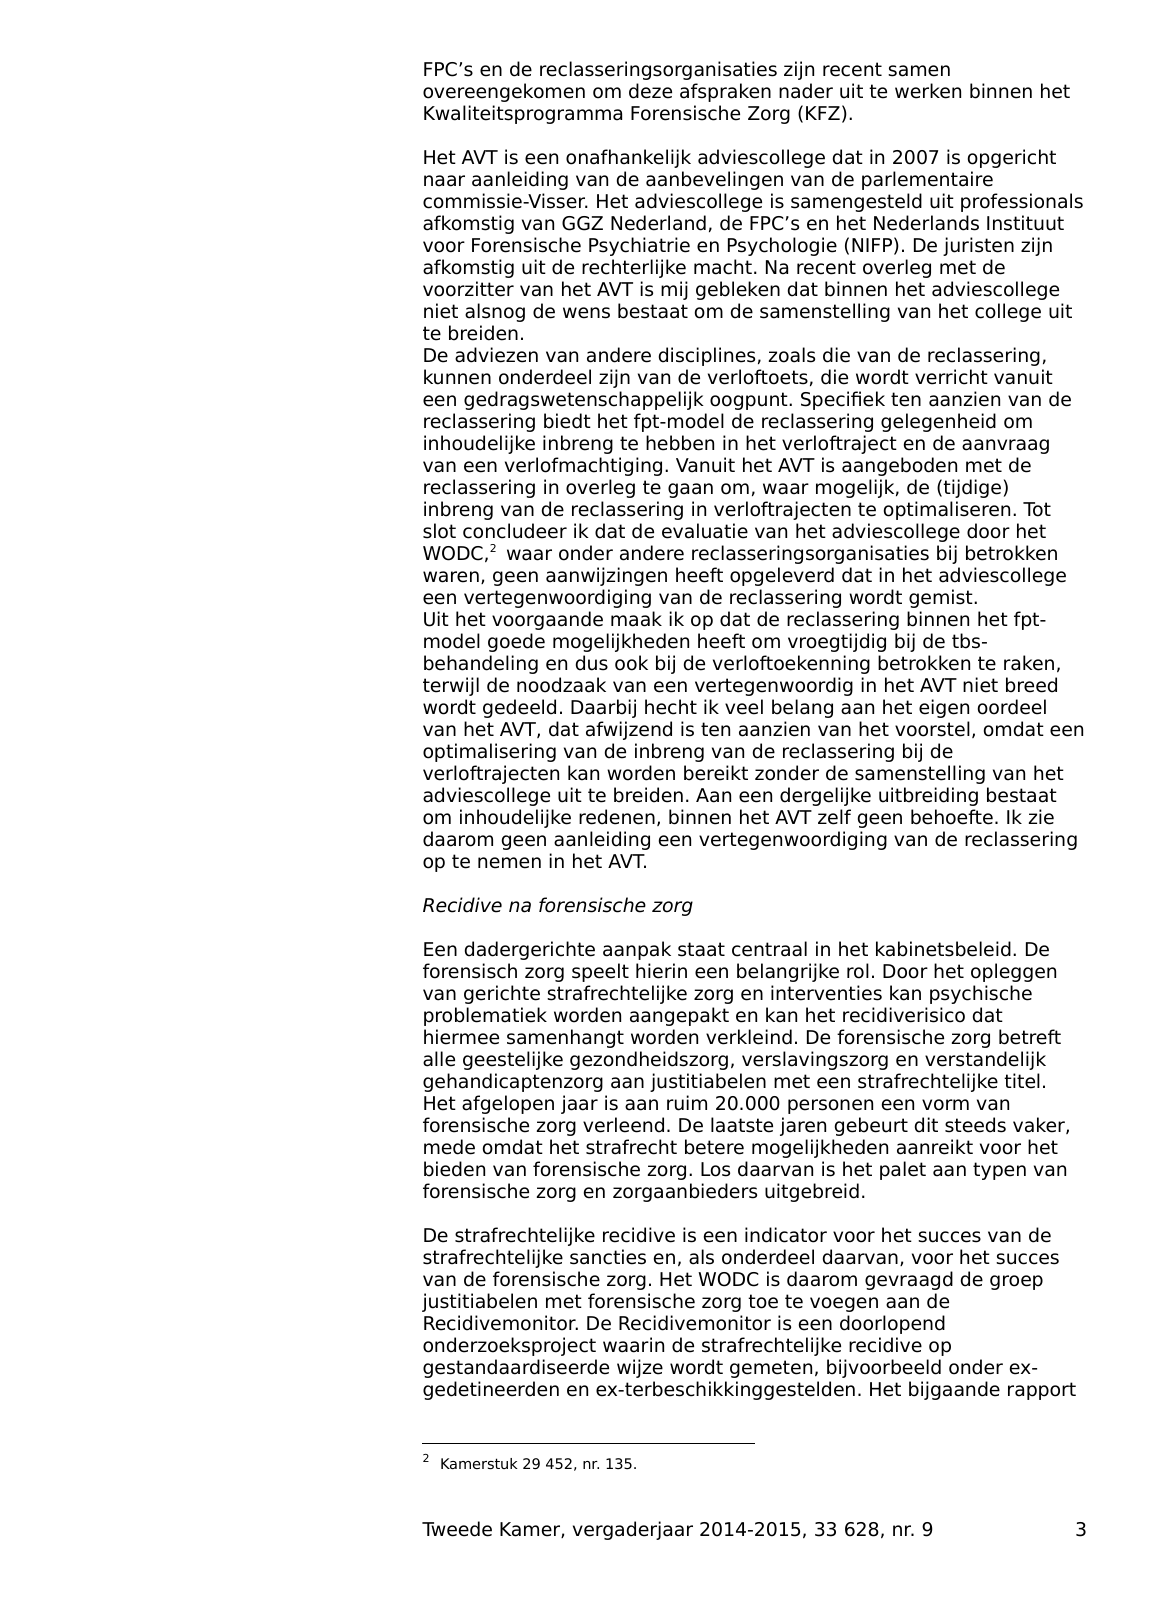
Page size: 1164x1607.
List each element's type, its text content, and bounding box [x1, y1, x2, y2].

text De strafrechtelijke recidive is een indicator voor het succes van de strafrechtelijke sancties en, als onderdeel daarvan, voor het succes van de forensische zorg. Het WODC is daarom gevraagd de groep justitiabelen met forensische zorg toe te voegen aan de Recidivemonitor. De Recidivemonitor is een doorlopend onderzoeksproject waarin de strafrechtelijke recidive op gestandaardiseerde wijze wordt gemeten, bijvoorbeeld onder ex-gedetineerden en ex-terbeschikkinggestelden. Het bijgaande rapport [422, 1225, 1087, 1401]
text Kamerstuk 29 452, nr. 135. [422, 1452, 1087, 1474]
subtitle Recidive na forensische zorg [422, 895, 1087, 917]
text Een dadergerichte aanpak staat centraal in het kabinetsbeleid. De forensisch zorg speelt hierin een belangrijke rol. Door het opleggen van gerichte strafrechtelijke zorg en interventies kan psychische problematiek worden aangepakt en kan het recidiverisico dat hiermee samenhangt worden verkleind. De forensische zorg betreft alle geestelijke gezondheidszorg, verslavingszorg en verstandelijk gehandicaptenzorg aan justitiabelen met een strafrechtelijke titel. Het afgelopen jaar is aan ruim 20.000 personen een vorm van forensische zorg verleend. De laatste jaren gebeurt dit steeds vaker, mede omdat het strafrecht betere mogelijkheden aanreikt voor het bieden van forensische zorg. Los daarvan is het palet aan typen van forensische zorg en zorgaanbieders uitgebreid. [422, 939, 1087, 1203]
text Het AVT is een onafhankelijk adviescollege dat in 2007 is opgericht naar aanleiding van de aanbevelingen van de parlementaire commissie-Visser. Het adviescollege is samengesteld uit professionals afkomstig van GGZ Nederland, de FPC’s en het Nederlands Instituut voor Forensische Psychiatrie en Psychologie (NIFP). De juristen zijn afkomstig uit de rechterlijke macht. Na recent overleg met de voorzitter van het AVT is mij gebleken dat binnen het adviescollege niet alsnog de wens bestaat om de samenstelling van het college uit te breiden. [422, 147, 1087, 345]
text De adviezen van andere disciplines, zoals die van de reclassering, kunnen onderdeel zijn van de verloftoets, die wordt verricht vanuit een gedragswetenschappelijk oogpunt. Specifiek ten aanzien van de reclassering biedt het fpt-model de reclassering gelegenheid om inhoudelijke inbreng te hebben in het verloftraject en de aanvraag van een verlofmachtiging. Vanuit het AVT is aangeboden met de reclassering in overleg te gaan om, waar mogelijk, de (tijdige) inbreng van de reclassering in verloftrajecten te optimaliseren. Tot slot concludeer ik dat de evaluatie van het adviescollege door het WODC, waar onder andere reclasseringsorganisaties bij betrokken waren, geen aanwijzingen heeft opgeleverd dat in het adviescollege een vertegenwoordiging van de reclassering wordt gemist. [422, 345, 1087, 609]
text FPC’s en de reclasseringsorganisaties zijn recent samen overeengekomen om deze afspraken nader uit te werken binnen het Kwaliteitsprogramma Forensische Zorg (KFZ). [422, 59, 1087, 125]
text Uit het voorgaande maak ik op dat de reclassering binnen het fpt-model goede mogelijkheden heeft om vroegtijdig bij de tbs-behandeling en dus ook bij de verloftoekenning betrokken te raken, terwijl de noodzaak van een vertegenwoordig in het AVT niet breed wordt gedeeld. Daarbij hecht ik veel belang aan het eigen oordeel van het AVT, dat afwijzend is ten aanzien van het voorstel, omdat een optimalisering van de inbreng van de reclassering bij de verloftrajecten kan worden bereikt zonder de samenstelling van het adviescollege uit te breiden. Aan een dergelijke uitbreiding bestaat om inhoudelijke redenen, binnen het AVT zelf geen behoefte. Ik zie daarom geen aanleiding een vertegenwoordiging van de reclassering op te nemen in het AVT. [422, 609, 1087, 872]
